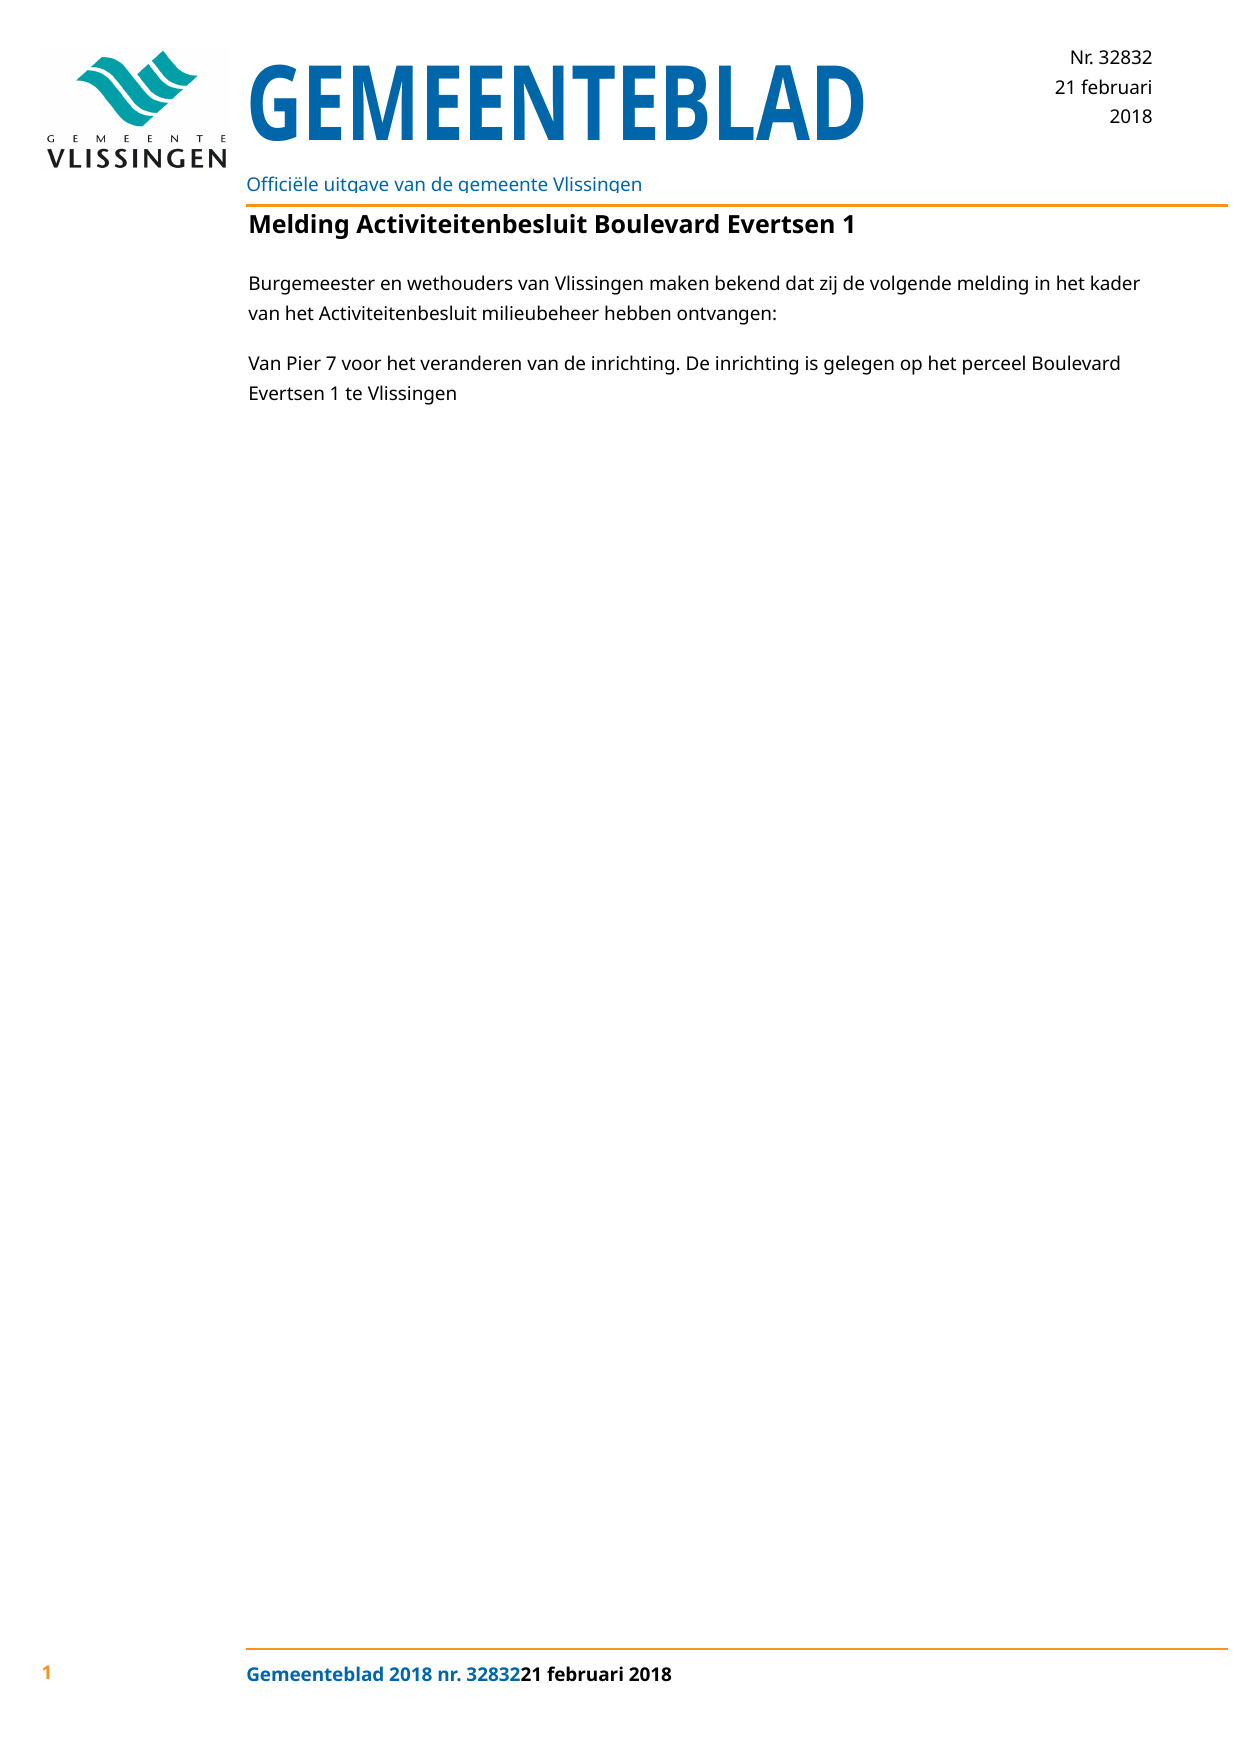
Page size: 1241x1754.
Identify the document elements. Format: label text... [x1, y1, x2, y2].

picture [41, 47, 231, 172]
text Melding Activiteitenbesluit Boulevard Evertsen 1 [248, 207, 1152, 241]
text Van Pier 7 voor het veranderen van de inrichting. De inrichting is gelegen op het perceel Boulevard Evertsen 1 te Vlissingen [248, 350, 1152, 406]
text Burgemeester en wethouders van Vlissingen maken bekend dat zij de volgende melding in het kader van het Activiteitenbesluit milieubeheer hebben ontvangen: [248, 270, 1152, 326]
